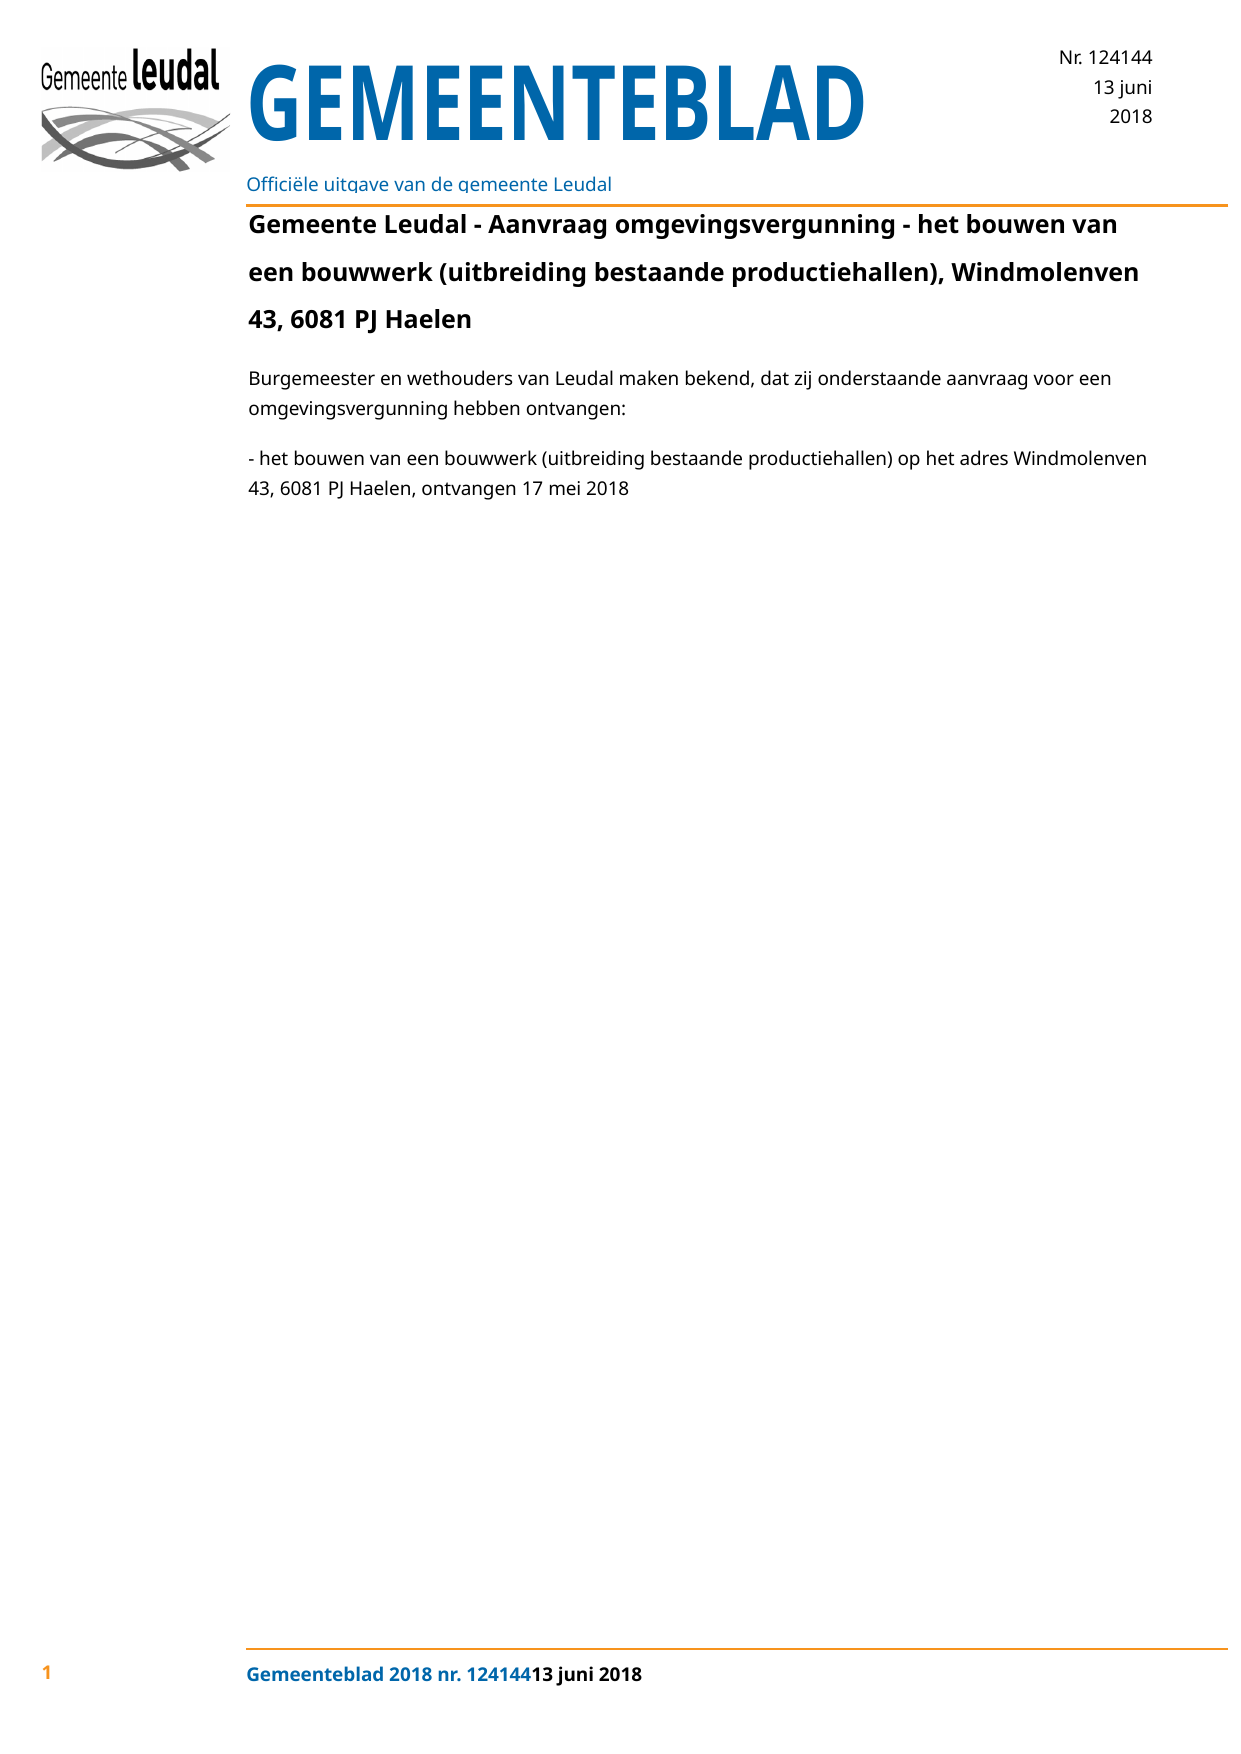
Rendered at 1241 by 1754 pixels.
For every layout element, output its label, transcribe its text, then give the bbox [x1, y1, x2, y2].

picture [41, 47, 231, 172]
text Burgemeester en wethouders van Leudal maken bekend, dat zij onderstaande aanvraag voor een omgevingsvergunning hebben ontvangen: [248, 366, 1152, 421]
text Gemeente Leudal - Aanvraag omgevingsvergunning - het bouwen van een bouwwerk (uitbreiding bestaande productiehallen), Windmolenven 43, 6081 PJ Haelen [248, 207, 1152, 336]
text - het bouwen van een bouwwerk (uitbreiding bestaande productiehallen) op het adres Windmolenven 43, 6081 PJ Haelen, ontvangen 17 mei 2018 [248, 446, 1152, 501]
